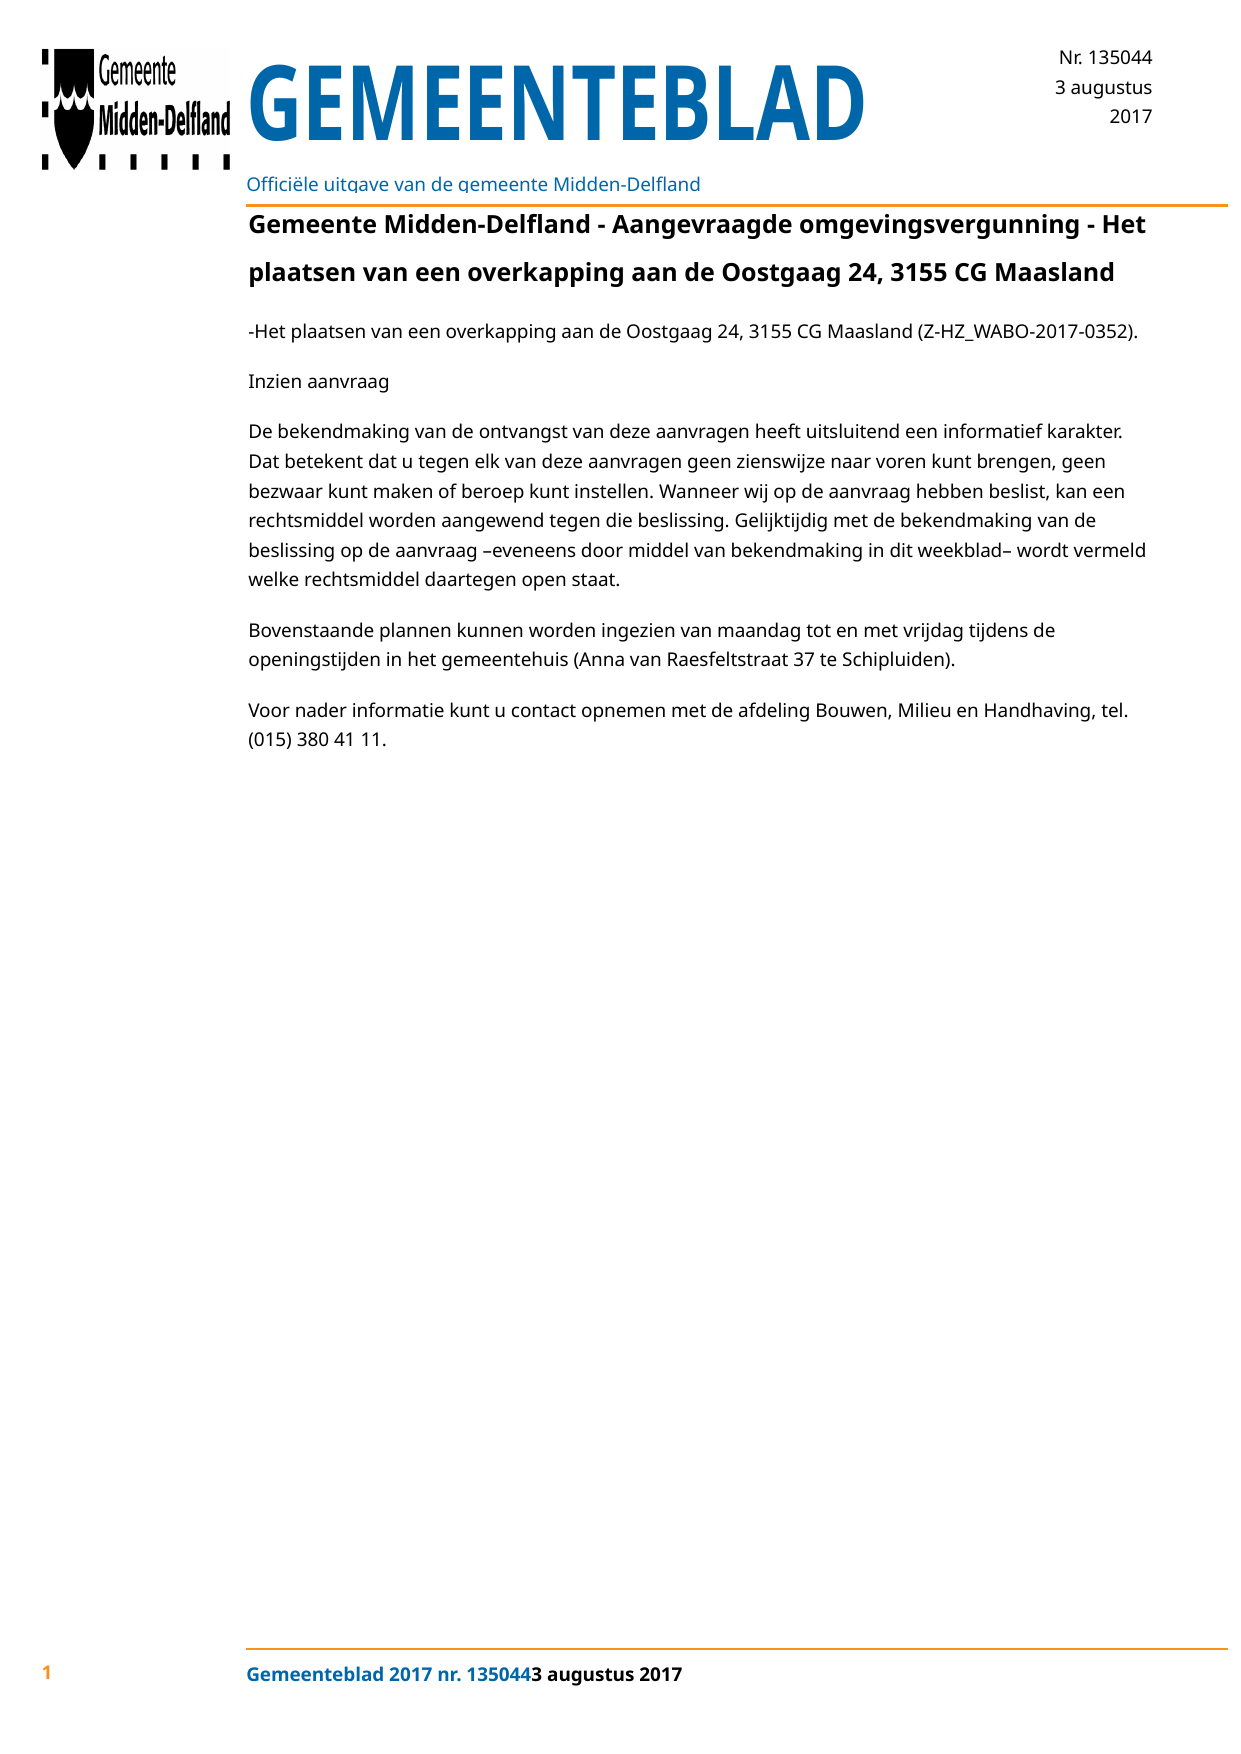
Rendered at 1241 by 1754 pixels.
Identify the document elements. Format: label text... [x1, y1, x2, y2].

picture [41, 47, 231, 172]
text Inzien aanvraag [248, 368, 1152, 394]
text Voor nader informatie kunt u contact opnemen met de afdeling Bouwen, Milieu en Handhaving, tel. (015) 380 41 11. [248, 697, 1152, 752]
text De bekendmaking van de ontvangst van deze aanvragen heeft uitsluitend een informatief karakter. Dat betekent dat u tegen elk van deze aanvragen geen zienswijze naar voren kunt brengen, geen bezwaar kunt maken of beroep kunt instellen. Wanneer wij op de aanvraag hebben beslist, kan een rechtsmiddel worden aangewend tegen die beslissing. Gelijktijdig met de bekendmaking van de beslissing op de aanvraag –eveneens door middel van bekendmaking in dit weekblad– wordt vermeld welke rechtsmiddel daartegen open staat. [248, 419, 1152, 592]
text Bovenstaande plannen kunnen worden ingezien van maandag tot en met vrijdag tijdens de openingstijden in het gemeentehuis (Anna van Raesfeltstraat 37 te Schipluiden). [248, 617, 1152, 672]
text Gemeente Midden-Delfland - Aangevraagde omgevingsvergunning - Het plaatsen van een overkapping aan de Oostgaag 24, 3155 CG Maasland [248, 207, 1152, 288]
text -Het plaatsen van een overkapping aan de Oostgaag 24, 3155 CG Maasland (Z-HZ_WABO-2017-0352). [248, 318, 1152, 344]
